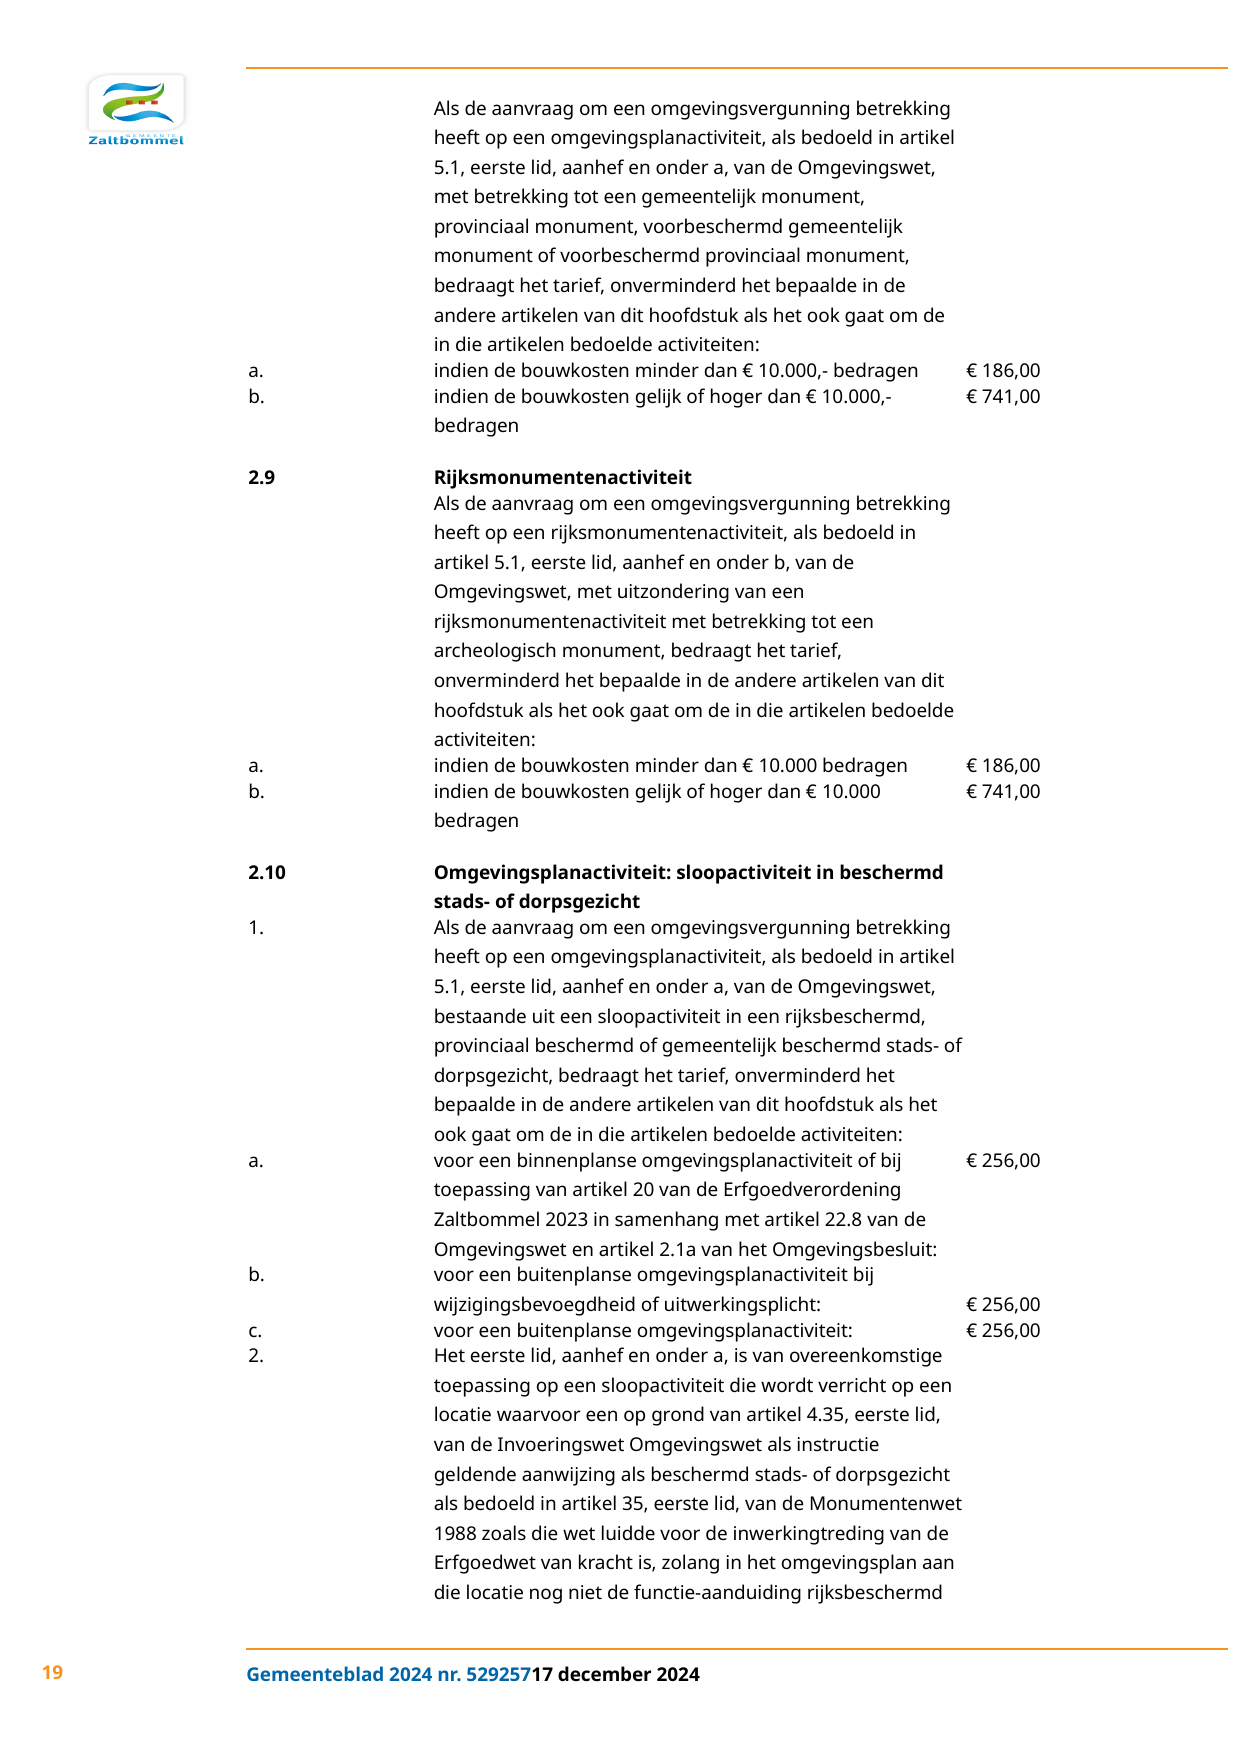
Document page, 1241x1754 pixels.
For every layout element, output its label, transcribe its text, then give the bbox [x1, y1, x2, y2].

table_cell [966, 464, 1152, 490]
table_cell a. [248, 752, 433, 778]
table_cell a. [248, 357, 433, 383]
table_cell € 741,00 [966, 383, 1152, 438]
table_cell 2.10 [248, 859, 433, 914]
table_cell Als de aanvraag om een omgevingsvergunning betrekking heeft op een omgevingsplanactiviteit, als bedoeld in artikel 5.1, eerste lid, aanhef en onder a, van de Omgevingswet, bestaande uit een sloopactiviteit in een rijksbeschermd, provinciaal beschermd of gemeentelijk beschermd stads- of dorpsgezicht, bedraagt het tarief, onverminderd het bepaalde in de andere artikelen van dit hoofdstuk als het ook gaat om de in die artikelen bedoelde activiteiten: [434, 914, 966, 1147]
table_cell [434, 833, 966, 859]
table_cell voor een binnenplanse omgevingsplanactiviteit of bij toepassing van artikel 20 van de Erfgoedverordening Zaltbommel 2023 in samenhang met artikel 22.8 van de Omgevingswet en artikel 2.1a van het Omgevingsbesluit: [434, 1147, 966, 1261]
table_cell 2.9 [248, 464, 433, 490]
table_cell 2. [248, 1343, 433, 1605]
table_cell indien de bouwkosten minder dan € 10.000 bedragen [434, 752, 966, 778]
table_cell € 741,00 [966, 778, 1152, 833]
table_cell € 256,00 [966, 1317, 1152, 1342]
table_cell b. [248, 1261, 433, 1317]
table_cell € 256,00 [966, 1147, 1152, 1261]
picture [41, 47, 231, 172]
table_cell [966, 1343, 1152, 1605]
table_cell [248, 490, 433, 752]
table_cell [966, 914, 1152, 1147]
table_cell indien de bouwkosten gelijk of hoger dan € 10.000,- bedragen [434, 383, 966, 438]
table_cell c. [248, 1317, 433, 1342]
table_cell [248, 833, 433, 859]
table_cell [434, 438, 966, 464]
table_cell Als de aanvraag om een omgevingsvergunning betrekking heeft op een omgevingsplanactiviteit, als bedoeld in artikel 5.1, eerste lid, aanhef en onder a, van de Omgevingswet, met betrekking tot een gemeentelijk monument, provinciaal monument, voorbeschermd gemeentelijk monument of voorbeschermd provinciaal monument, bedraagt het tarief, onverminderd het bepaalde in de andere artikelen van dit hoofdstuk als het ook gaat om de in die artikelen bedoelde activiteiten: [434, 95, 966, 357]
table_cell indien de bouwkosten gelijk of hoger dan € 10.000 bedragen [434, 778, 966, 833]
table_cell [966, 833, 1152, 859]
table_cell voor een buitenplanse omgevingsplanactiviteit bij wijzigingsbevoegdheid of uitwerkingsplicht: [434, 1261, 966, 1317]
table_cell 1. [248, 914, 433, 1147]
table_cell [248, 438, 433, 464]
table_cell b. [248, 383, 433, 438]
table_cell [966, 438, 1152, 464]
table_cell a. [248, 1147, 433, 1261]
table_cell indien de bouwkosten minder dan € 10.000,- bedragen [434, 357, 966, 383]
table_cell € 186,00 [966, 752, 1152, 778]
table_cell € 256,00 [966, 1261, 1152, 1317]
table_cell voor een buitenplanse omgevingsplanactiviteit: [434, 1317, 966, 1342]
table_cell Als de aanvraag om een omgevingsvergunning betrekking heeft op een rijksmonumentenactiviteit, als bedoeld in artikel 5.1, eerste lid, aanhef en onder b, van de Omgevingswet, met uitzondering van een rijksmonumentenactiviteit met betrekking tot een archeologisch monument, bedraagt het tarief, onverminderd het bepaalde in de andere artikelen van dit hoofdstuk als het ook gaat om de in die artikelen bedoelde activiteiten: [434, 490, 966, 752]
table_cell [248, 95, 433, 357]
table_cell [966, 95, 1152, 357]
table_cell [966, 859, 1152, 914]
table_cell Het eerste lid, aanhef en onder a, is van overeenkomstige toepassing op een sloopactiviteit die wordt verricht op een locatie waarvoor een op grond van artikel 4.35, eerste lid, van de Invoeringswet Omgevingswet als instructie geldende aanwijzing als beschermd stads- of dorpsgezicht als bedoeld in artikel 35, eerste lid, van de Monumentenwet 1988 zoals die wet luidde voor de inwerkingtreding van de Erfgoedwet van kracht is, zolang in het omgevingsplan aan die locatie nog niet de functie-aanduiding rijksbeschermd [434, 1343, 966, 1605]
table_cell [966, 490, 1152, 752]
table_cell b. [248, 778, 433, 833]
table_cell Omgevingsplanactiviteit: sloopactiviteit in beschermd stads- of dorpsgezicht [434, 859, 966, 914]
table_cell Rijksmonumentenactiviteit [434, 464, 966, 490]
table_cell € 186,00 [966, 357, 1152, 383]
